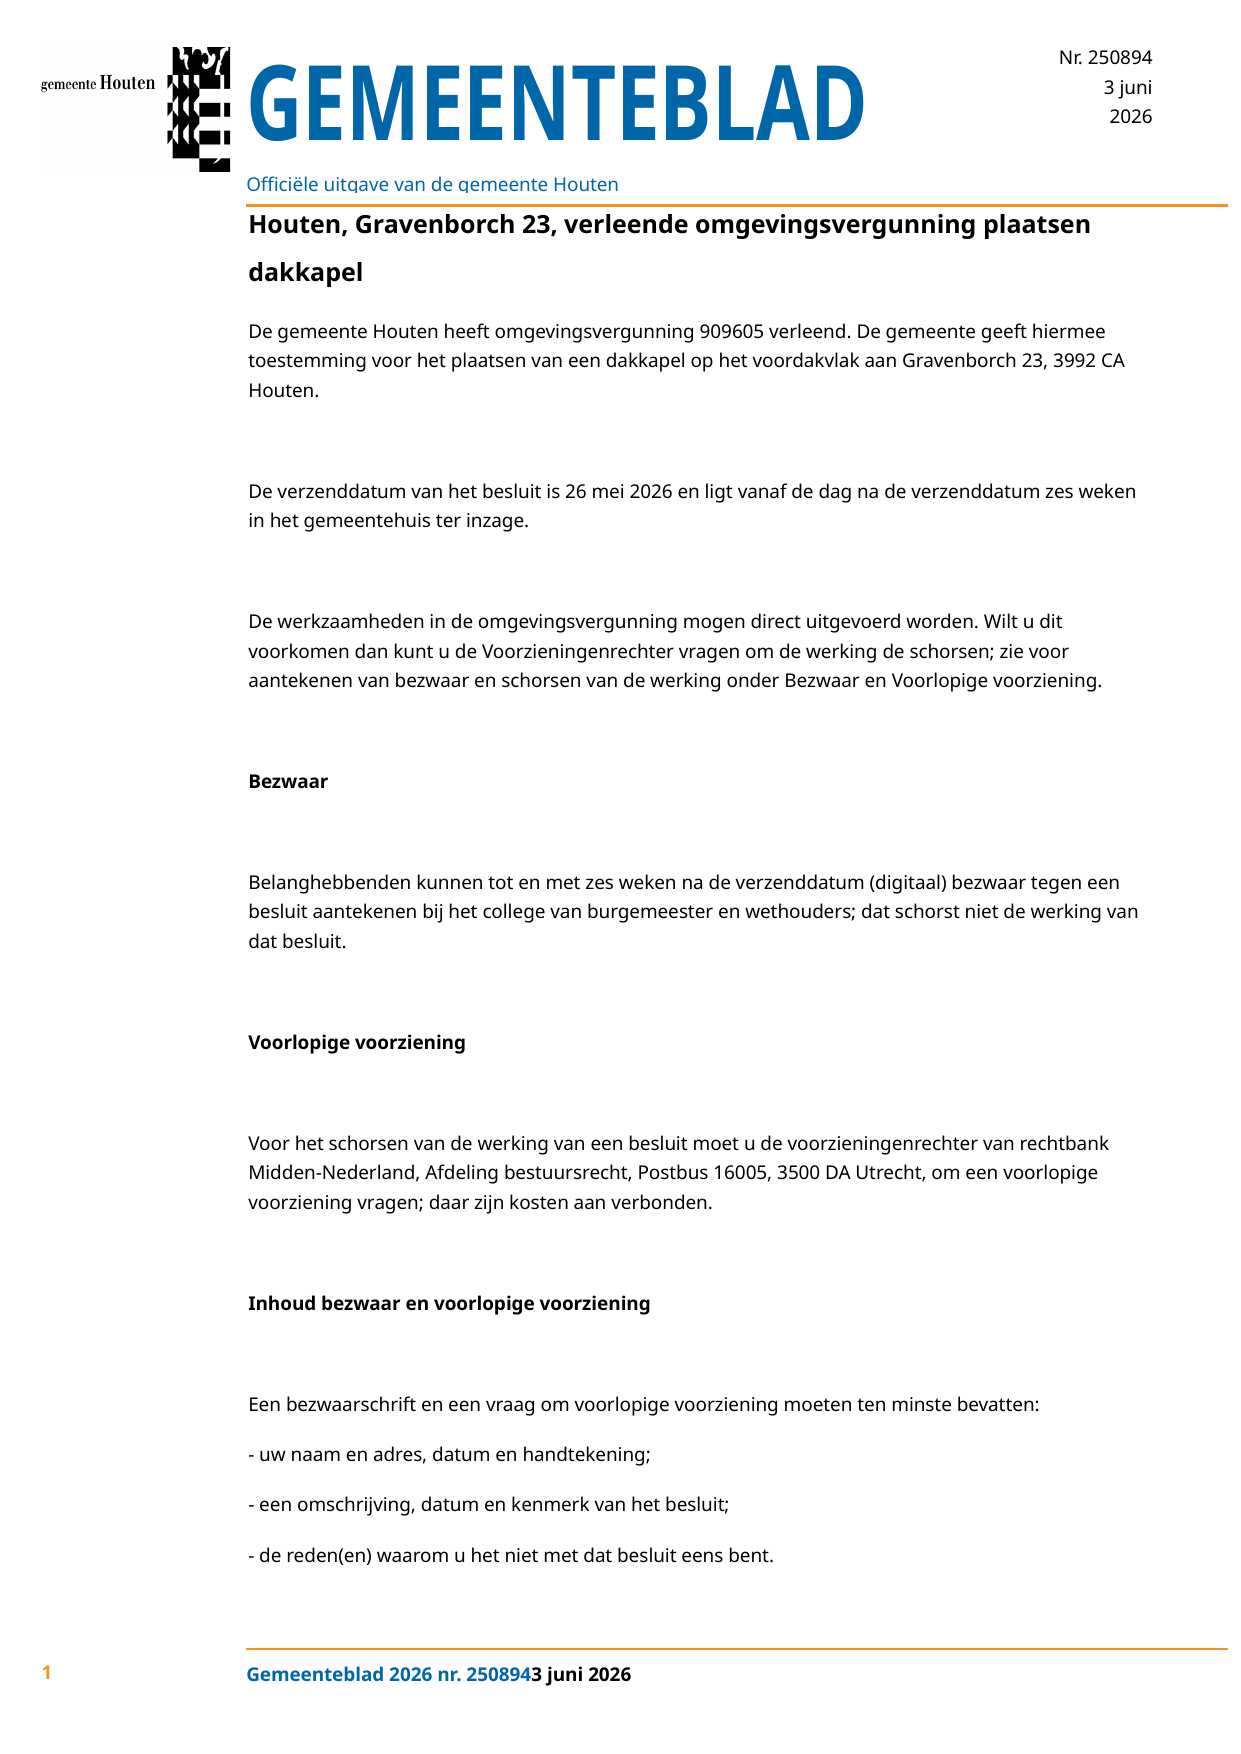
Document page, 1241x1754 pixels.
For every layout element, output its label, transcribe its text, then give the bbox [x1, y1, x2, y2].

text Voor het schorsen van de werking van een besluit moet u de voorzieningenrechter van rechtbank Midden-Nederland, Afdeling bestuursrecht, Postbus 16005, 3500 DA Utrecht, om een voorlopige voorziening vragen; daar zijn kosten aan verbonden. [248, 1130, 1152, 1215]
text Belanghebbenden kunnen tot en met zes weken na de verzenddatum (digitaal) bezwaar tegen een besluit aantekenen bij het college van burgemeester en wethouders; dat schorst niet de werking van dat besluit. [248, 869, 1152, 954]
text De werkzaamheden in de omgevingsvergunning mogen direct uitgevoerd worden. Wilt u dit voorkomen dan kunt u de Voorzieningenrechter vragen om de werking de schorsen; zie voor aantekenen van bezwaar en schorsen van de werking onder Bezwaar en Voorlopige voorziening. [248, 608, 1152, 693]
text Een bezwaarschrift en een vraag om voorlopige voorziening moeten ten minste bevatten: [248, 1391, 1152, 1417]
text De verzenddatum van het besluit is 26 mei 2026 en ligt vanaf de dag na de verzenddatum zes weken in het gemeentehuis ter inzage. [248, 478, 1152, 533]
text - de reden(en) waarom u het niet met dat besluit eens bent. [248, 1542, 1152, 1568]
text Bezwaar [248, 768, 1152, 794]
text De gemeente Houten heeft omgevingsvergunning 909605 verleend. De gemeente geeft hiermee toestemming voor het plaatsen van een dakkapel op het voordakvlak aan Gravenborch 23, 3992 CA Houten. [248, 318, 1152, 403]
text - uw naam en adres, datum en handtekening; [248, 1441, 1152, 1467]
text Houten, Gravenborch 23, verleende omgevingsvergunning plaatsen dakkapel [248, 207, 1152, 288]
picture [41, 47, 231, 172]
text - een omschrijving, datum en kenmerk van het besluit; [248, 1492, 1152, 1517]
text Inhoud bezwaar en voorlopige voorziening [248, 1290, 1152, 1316]
text Voorlopige voorziening [248, 1029, 1152, 1055]
